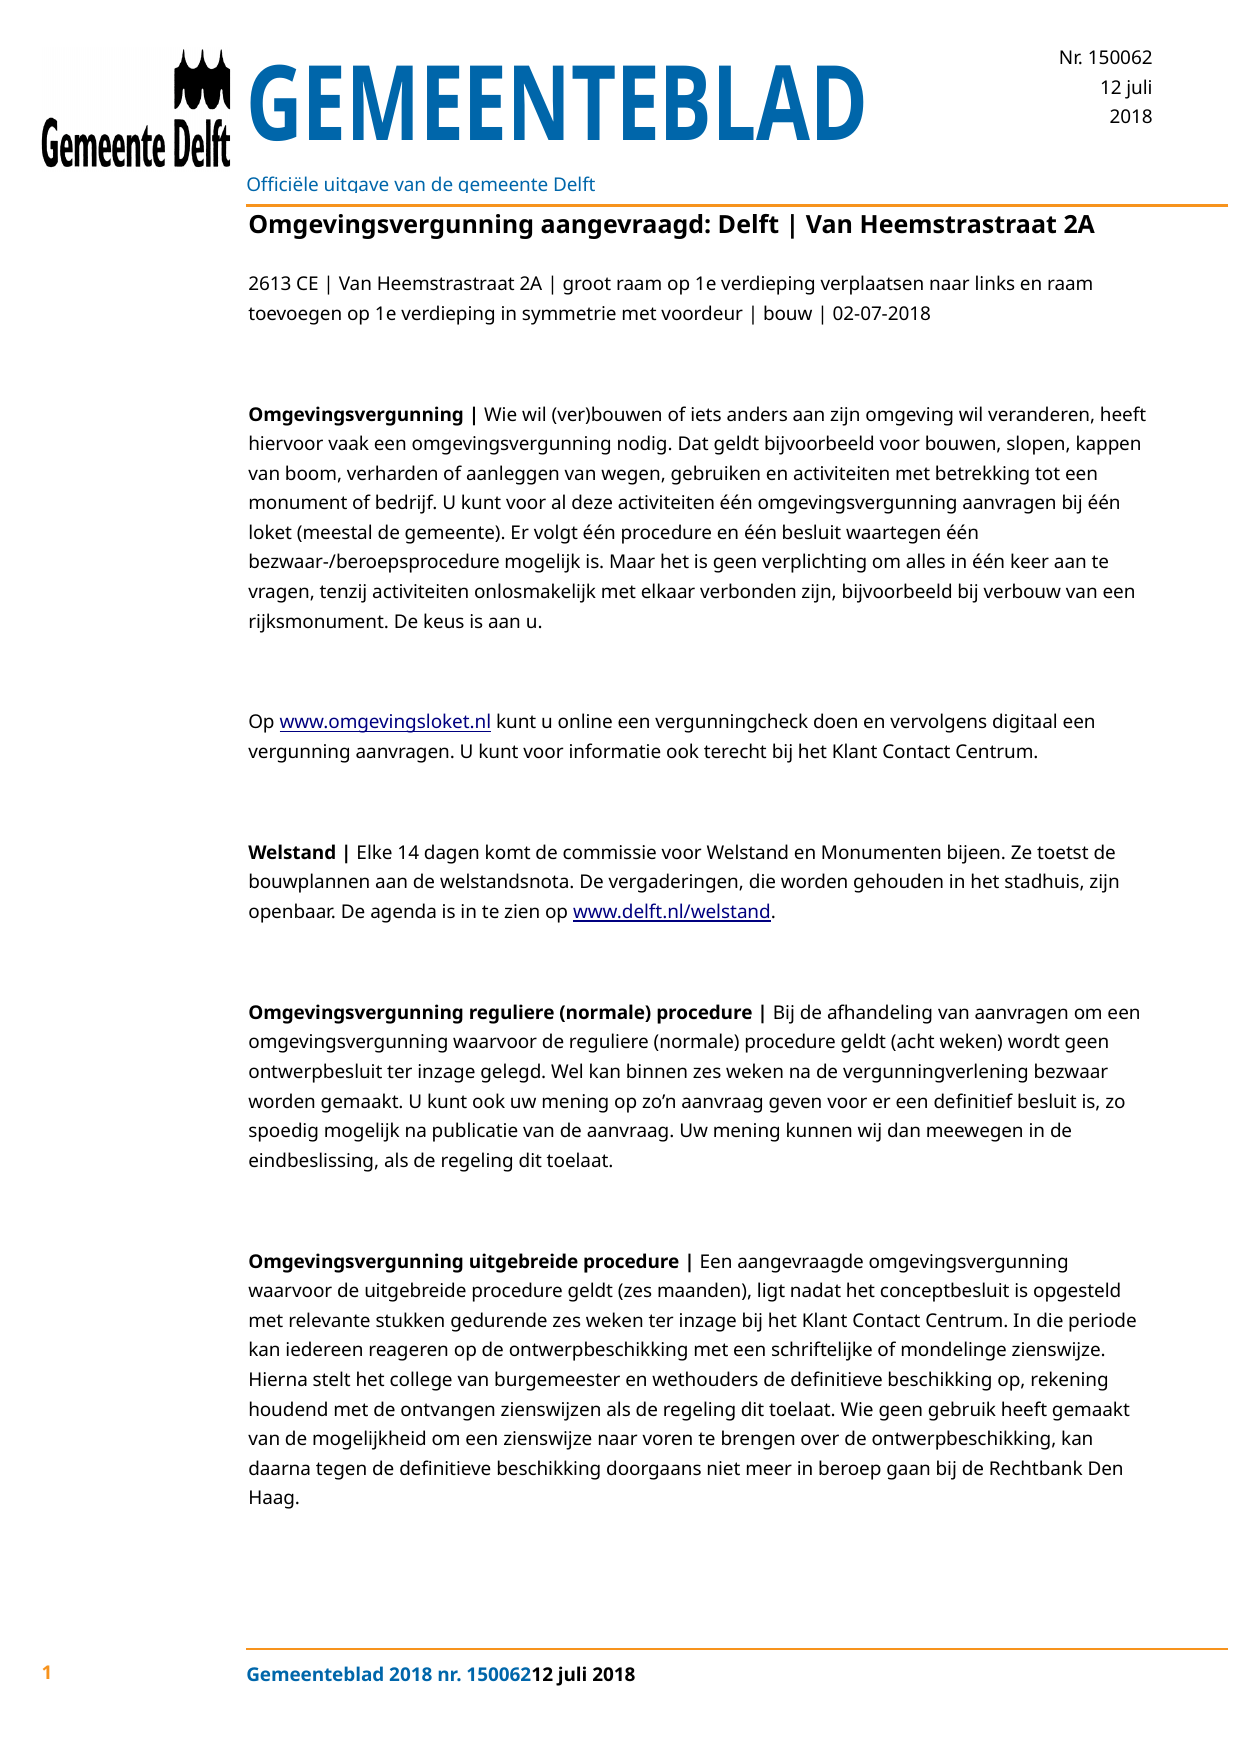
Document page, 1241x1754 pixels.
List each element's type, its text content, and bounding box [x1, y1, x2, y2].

text Omgevingsvergunning | Wie wil (ver)bouwen of iets anders aan zijn omgeving wil veranderen, heeft hiervoor vaak een omgevingsvergunning nodig. Dat geldt bijvoorbeeld voor bouwen, slopen, kappen van boom, verharden of aanleggen van wegen, gebruiken en activiteiten met betrekking tot een monument of bedrijf. U kunt voor al deze activiteiten één omgevingsvergunning aanvragen bij één loket (meestal de gemeente). Er volgt één procedure en één besluit waartegen één bezwaar-/beroepsprocedure mogelijk is. Maar het is geen verplichting om alles in één keer aan te vragen, tenzij activiteiten onlosmakelijk met elkaar verbonden zijn, bijvoorbeeld bij verbouw van een rijksmonument. De keus is aan u. [248, 401, 1152, 633]
text Omgevingsvergunning reguliere (normale) procedure | Bij de afhandeling van aanvragen om een omgevingsvergunning waarvoor de reguliere (normale) procedure geldt (acht weken) wordt geen ontwerpbesluit ter inzage gelegd. Wel kan binnen zes weken na de vergunningverlening bezwaar worden gemaakt. U kunt ook uw mening op zo’n aanvraag geven voor er een definitief besluit is, zo spoedig mogelijk na publicatie van de aanvraag. Uw mening kunnen wij dan meewegen in de eindbeslissing, als de regeling dit toelaat. [248, 999, 1152, 1173]
text 2613 CE | Van Heemstrastraat 2A | groot raam op 1e verdieping verplaatsen naar links en raam toevoegen op 1e verdieping in symmetrie met voordeur | bouw | 02-07-2018 [248, 270, 1152, 326]
text Op www.omgevingsloket.nl kunt u online een vergunningcheck doen en vervolgens digitaal een vergunning aanvragen. U kunt voor informatie ook terecht bij het Klant Contact Centrum. [248, 709, 1152, 764]
picture [41, 47, 231, 172]
text Omgevingsvergunning uitgebreide procedure | Een aangevraagde omgevingsvergunning waarvoor de uitgebreide procedure geldt (zes maanden), ligt nadat het conceptbesluit is opgesteld met relevante stukken gedurende zes weken ter inzage bij het Klant Contact Centrum. In die periode kan iedereen reageren op de ontwerpbeschikking met een schriftelijke of mondelinge zienswijze. Hierna stelt het college van burgemeester en wethouders de definitieve beschikking op, rekening houdend met de ontvangen zienswijzen als de regeling dit toelaat. Wie geen gebruik heeft gemaakt van de mogelijkheid om een zienswijze naar voren te brengen over de ontwerpbeschikking, kan daarna tegen de definitieve beschikking doorgaans niet meer in beroep gaan bij de Rechtbank Den Haag. [248, 1248, 1152, 1510]
text Welstand | Elke 14 dagen komt de commissie voor Welstand en Monumenten bijeen. Ze toetst de bouwplannen aan de welstandsnota. De vergaderingen, die worden gehouden in het stadhuis, zijn openbaar. De agenda is in te zien op www.delft.nl/welstand. [248, 839, 1152, 924]
text Omgevingsvergunning aangevraagd: Delft | Van Heemstrastraat 2A [248, 207, 1152, 241]
